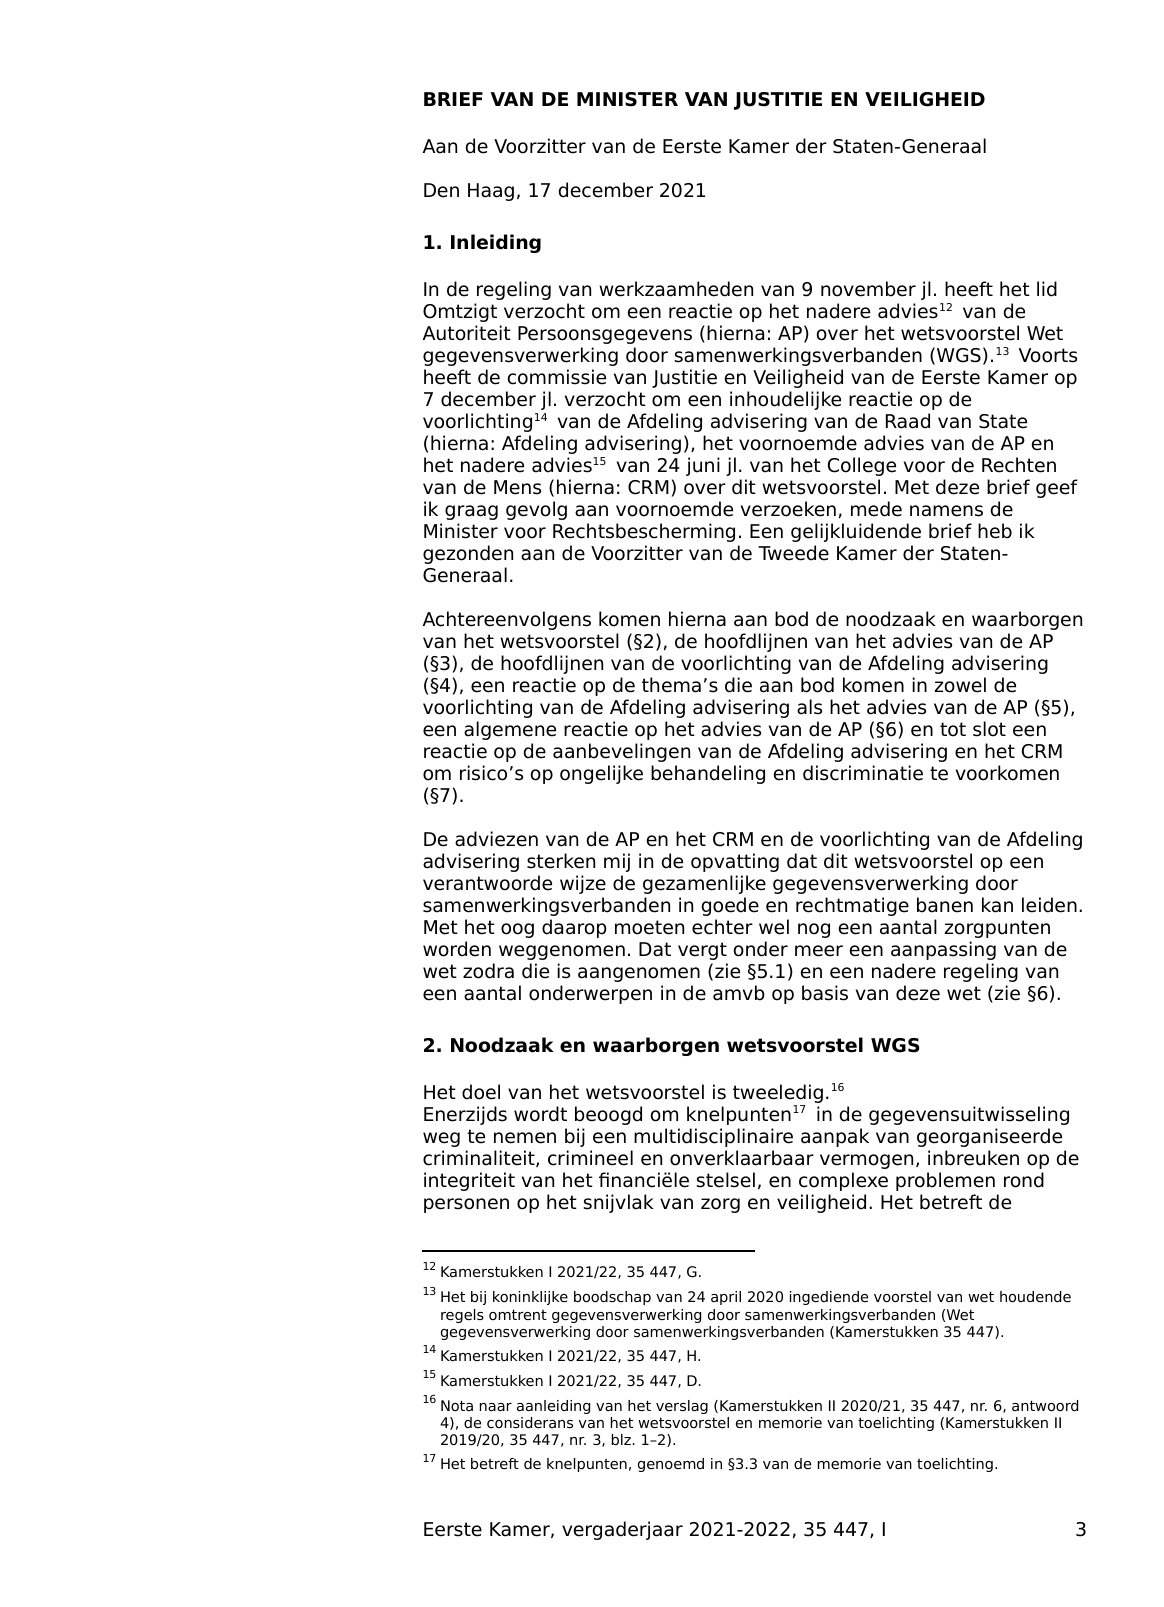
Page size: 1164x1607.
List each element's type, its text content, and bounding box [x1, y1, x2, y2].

text Enerzijds wordt beoogd om knelpunten in de gegevensuitwisseling weg te nemen bij een multidisciplinaire aanpak van georganiseerde criminaliteit, crimineel en onverklaarbaar vermogen, inbreuken op de integriteit van het financiële stelsel, en complexe problemen rond personen op het snijvlak van zorg en veiligheid. Het betreft de [422, 1104, 1087, 1214]
text In de regeling van werkzaamheden van 9 november jl. heeft het lid Omtzigt verzocht om een reactie op het nadere advies van de Autoriteit Persoonsgegevens (hierna: AP) over het wetsvoorstel Wet gegevensverwerking door samenwerkingsverbanden (WGS). Voorts heeft de commissie van Justitie en Veiligheid van de Eerste Kamer op 7 december jl. verzocht om een inhoudelijke reactie op de voorlichting van de Afdeling advisering van de Raad van State (hierna: Afdeling advisering), het voornoemde advies van de AP en het nadere advies van 24 juni jl. van het College voor de Rechten van de Mens (hierna: CRM) over dit wetsvoorstel. Met deze brief geef ik graag gevolg aan voornoemde verzoeken, mede namens de Minister voor Rechtsbescherming. Een gelijkluidende brief heb ik gezonden aan de Voorzitter van de Tweede Kamer der Staten-Generaal. [422, 279, 1087, 587]
subtitle 1. Inleiding [422, 232, 1087, 254]
text Aan de Voorzitter van de Eerste Kamer der Staten-Generaal [422, 136, 1087, 158]
text Kamerstukken I 2021/22, 35 447, H. [422, 1343, 1087, 1366]
text Achtereenvolgens komen hierna aan bod de noodzaak en waarborgen van het wetsvoorstel (§2), de hoofdlijnen van het advies van de AP (§3), de hoofdlijnen van de voorlichting van de Afdeling advisering (§4), een reactie op de thema’s die aan bod komen in zowel de voorlichting van de Afdeling advisering als het advies van de AP (§5), een algemene reactie op het advies van de AP (§6) en tot slot een reactie op de aanbevelingen van de Afdeling advisering en het CRM om risico’s op ongelijke behandeling en discriminatie te voorkomen (§7). [422, 609, 1087, 807]
text Kamerstukken I 2021/22, 35 447, G. [422, 1260, 1087, 1282]
text Het betreft de knelpunten, genoemd in §3.3 van de memorie van toelichting. [422, 1452, 1087, 1474]
subtitle 2. Noodzaak en waarborgen wetsvoorstel WGS [422, 1035, 1087, 1057]
subtitle BRIEF VAN DE MINISTER VAN JUSTITIE EN VEILIGHEID [422, 89, 1087, 111]
text Het bij koninklijke boodschap van 24 april 2020 ingediende voorstel van wet houdende regels omtrent gegevensverwerking door samenwerkingsverbanden (Wet gegevensverwerking door samenwerkingsverbanden (Kamerstukken 35 447). [422, 1285, 1087, 1341]
text Den Haag, 17 december 2021 [422, 180, 1087, 202]
text Kamerstukken I 2021/22, 35 447, D. [422, 1368, 1087, 1391]
text Het doel van het wetsvoorstel is tweeledig. [422, 1082, 1087, 1104]
text De adviezen van de AP en het CRM en de voorlichting van de Afdeling advisering sterken mij in de opvatting dat dit wetsvoorstel op een verantwoorde wijze de gezamenlijke gegevensverwerking door samenwerkingsverbanden in goede en rechtmatige banen kan leiden. Met het oog daarop moeten echter wel nog een aantal zorgpunten worden weggenomen. Dat vergt onder meer een aanpassing van de wet zodra die is aangenomen (zie §5.1) en een nadere regeling van een aantal onderwerpen in de amvb op basis van deze wet (zie §6). [422, 829, 1087, 1005]
text Nota naar aanleiding van het verslag (Kamerstukken II 2020/21, 35 447, nr. 6, antwoord 4), de considerans van het wetsvoorstel en memorie van toelichting (Kamerstukken II 2019/20, 35 447, nr. 3, blz. 1–2). [422, 1393, 1087, 1449]
